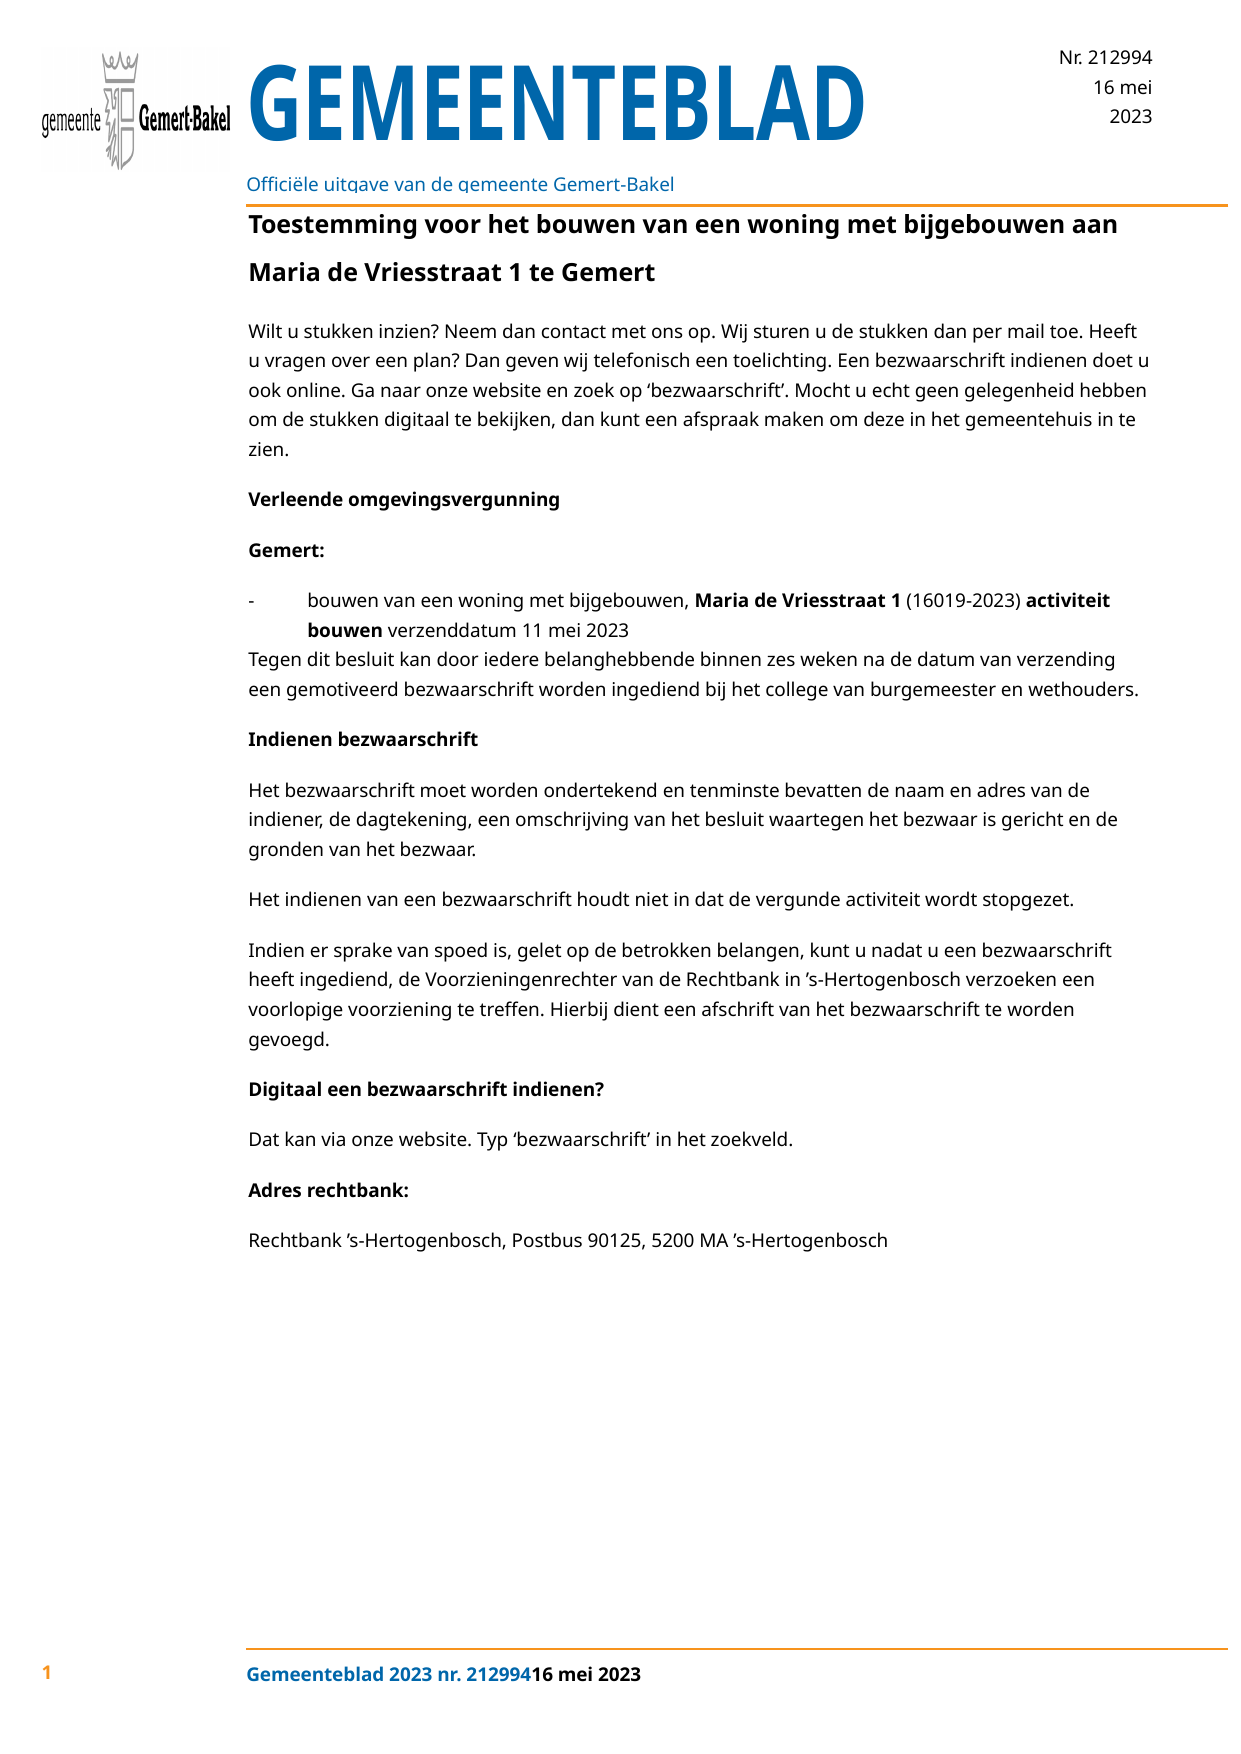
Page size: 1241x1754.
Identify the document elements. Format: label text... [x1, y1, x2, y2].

text Rechtbank ’s-Hertogenbosch, Postbus 90125, 5200 MA ’s-Hertogenbosch [248, 1227, 1152, 1253]
text Het bezwaarschrift moet worden ondertekend en tenminste bevatten de naam en adres van de indiener, de dagtekening, een omschrijving van het besluit waartegen het bezwaar is gericht en de gronden van het bezwaar. [248, 777, 1152, 862]
text Indienen bezwaarschrift [248, 727, 1152, 752]
text Digitaal een bezwaarschrift indienen? [248, 1076, 1152, 1102]
picture [41, 47, 231, 172]
text Het indienen van een bezwaarschrift houdt niet in dat de vergunde activiteit wordt stopgezet. [248, 887, 1152, 912]
text Tegen dit besluit kan door iedere belanghebbende binnen zes weken na de datum van verzending een gemotiveerd bezwaarschrift worden ingediend bij het college van burgemeester en wethouders. [248, 647, 1152, 702]
text Adres rechtbank: [248, 1177, 1152, 1203]
text Indien er sprake van spoed is, gelet op de betrokken belangen, kunt u nadat u een bezwaarschrift heeft ingediend, de Voorzieningenrechter van de Rechtbank in ’s-Hertogenbosch verzoeken een voorlopige voorziening te treffen. Hierbij dient een afschrift van het bezwaarschrift te worden gevoegd. [248, 937, 1152, 1052]
text Gemert: [248, 537, 1152, 563]
text Dat kan via onze website. Typ ‘bezwaarschrift’ in het zoekveld. [248, 1127, 1152, 1152]
list bouwen van een woning met bijgebouwen, Maria de Vriesstraat 1 (16019-2023) activiteit bouwen verzenddatum 11 mei 2023 [248, 587, 1152, 643]
text Wilt u stukken inzien? Neem dan contact met ons op. Wij sturen u de stukken dan per mail toe. Heeft u vragen over een plan? Dan geven wij telefonisch een toelichting. Een bezwaarschrift indienen doet u ook online. Ga naar onze website en zoek op ‘bezwaarschrift’. Mocht u echt geen gelegenheid hebben om de stukken digitaal te bekijken, dan kunt een afspraak maken om deze in het gemeentehuis in te zien. [248, 318, 1152, 462]
text Verleende omgevingsvergunning [248, 487, 1152, 512]
text Toestemming voor het bouwen van een woning met bijgebouwen aan Maria de Vriesstraat 1 te Gemert [248, 207, 1152, 288]
